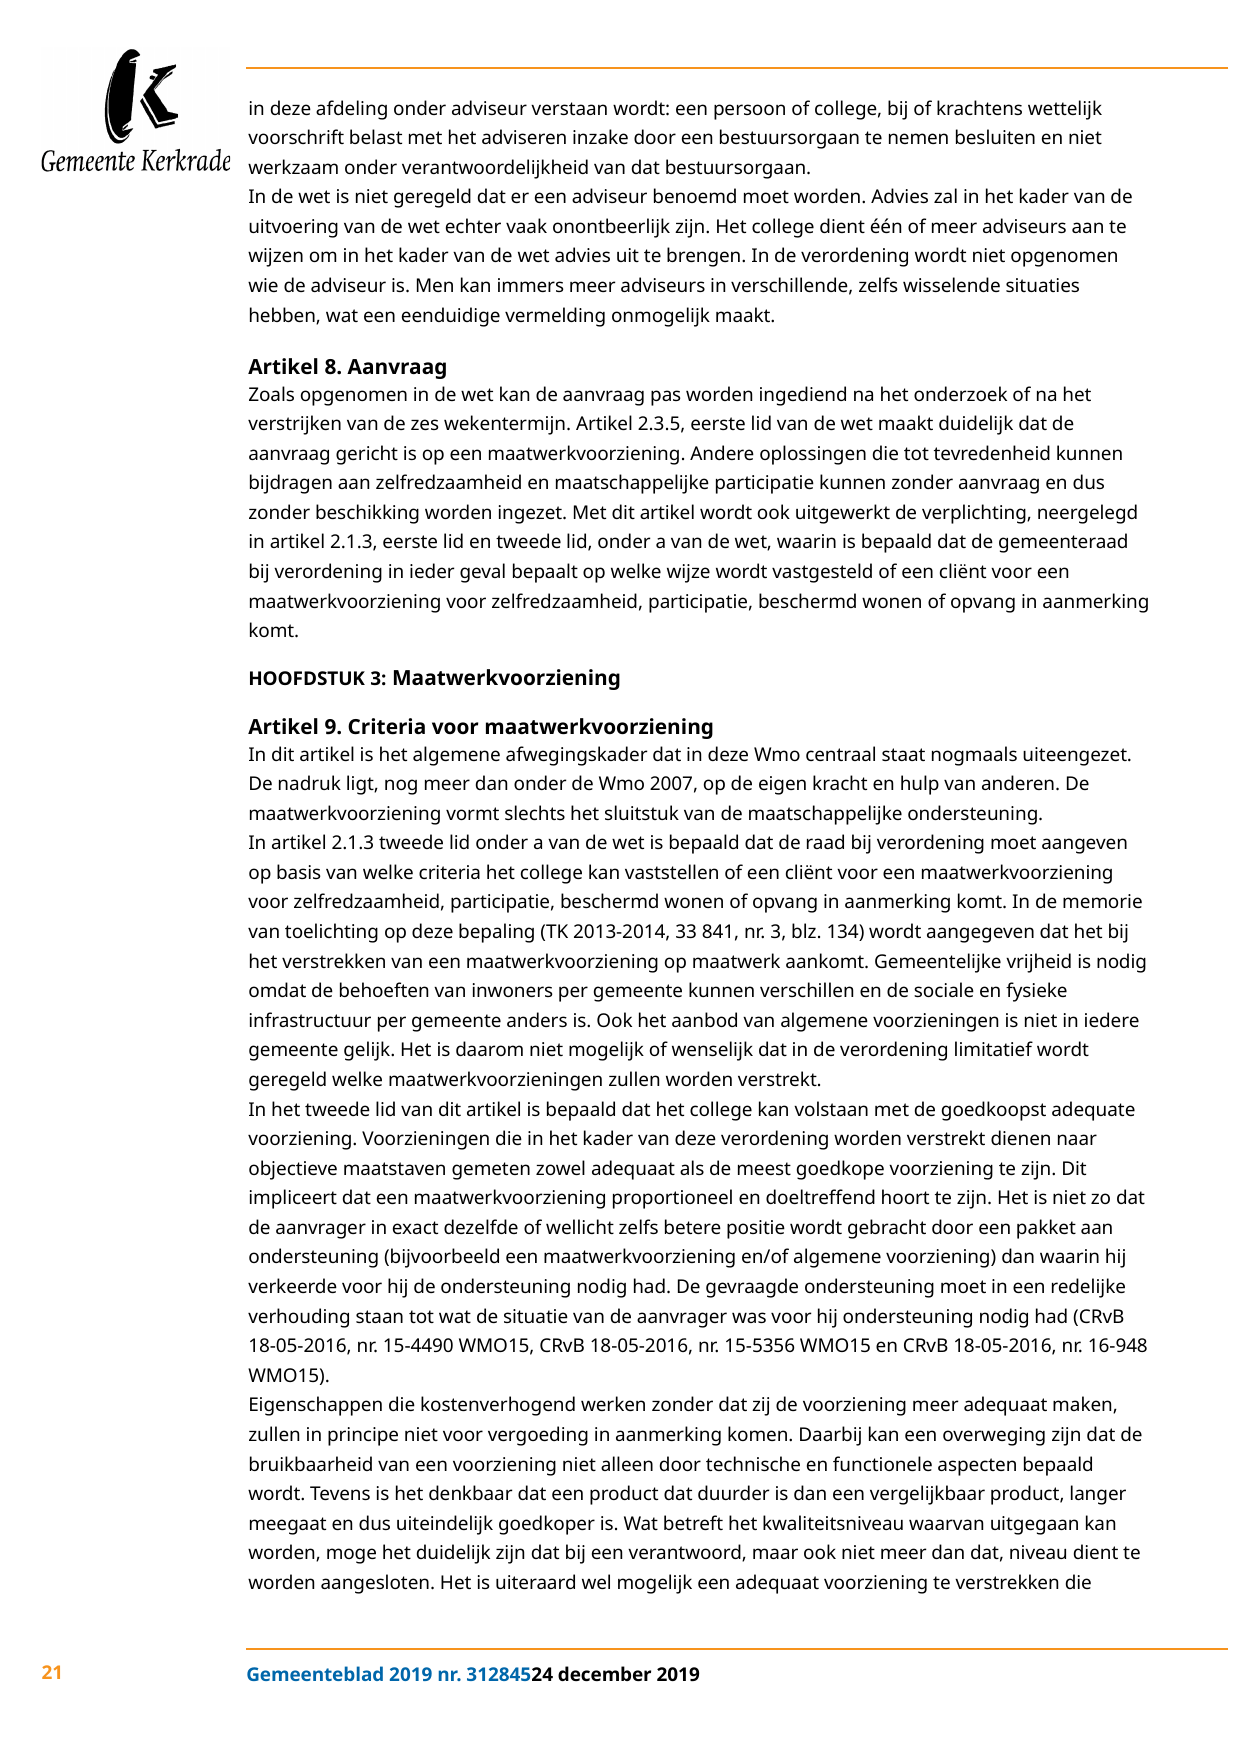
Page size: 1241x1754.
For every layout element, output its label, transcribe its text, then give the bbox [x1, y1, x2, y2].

text HOOFDSTUK 3: Maatwerkvoorziening [248, 663, 1152, 691]
text In het tweede lid van dit artikel is bepaald dat het college kan volstaan met de goedkoopst adequate voorziening. Voorzieningen die in het kader van deze verordening worden verstrekt dienen naar objectieve maatstaven gemeten zowel adequaat als de meest goedkope voorziening te zijn. Dit impliceert dat een maatwerkvoorziening proportioneel en doeltreffend hoort te zijn. Het is niet zo dat de aanvrager in exact dezelfde of wellicht zelfs betere positie wordt gebracht door een pakket aan ondersteuning (bijvoorbeeld een maatwerkvoorziening en/of algemene voorziening) dan waarin hij verkeerde voor hij de ondersteuning nodig had. De gevraagde ondersteuning moet in een redelijke verhouding staan tot wat de situatie van de aanvrager was voor hij ondersteuning nodig had (CRvB 18-05-2016, nr. 15-4490 WMO15, CRvB 18-05-2016, nr. 15-5356 WMO15 en CRvB 18-05-2016, nr. 16-948 WMO15). [248, 1096, 1152, 1388]
text In artikel 2.1.3 tweede lid onder a van de wet is bepaald dat de raad bij verordening moet aangeven op basis van welke criteria het college kan vaststellen of een cliënt voor een maatwerkvoorziening voor zelfredzaamheid, participatie, beschermd wonen of opvang in aanmerking komt. In de memorie van toelichting op deze bepaling (TK 2013-2014, 33 841, nr. 3, blz. 134) wordt aangegeven dat het bij het verstrekken van een maatwerkvoorziening op maatwerk aankomt. Gemeentelijke vrijheid is nodig omdat de behoeften van inwoners per gemeente kunnen verschillen en de sociale en fysieke infrastructuur per gemeente anders is. Ook het aanbod van algemene voorzieningen is niet in iedere gemeente gelijk. Het is daarom niet mogelijk of wenselijk dat in de verordening limitatief wordt geregeld welke maatwerkvoorzieningen zullen worden verstrekt. [248, 829, 1152, 1092]
text in deze afdeling onder adviseur verstaan wordt: een persoon of college, bij of krachtens wettelijk voorschrift belast met het adviseren inzake door een bestuursorgaan te nemen besluiten en niet werkzaam onder verantwoordelijkheid van dat bestuursorgaan. [248, 95, 1152, 180]
text Artikel 8. Aanvraag [248, 352, 1152, 381]
picture [41, 47, 231, 172]
text In de wet is niet geregeld dat er een adviseur benoemd moet worden. Advies zal in het kader van de uitvoering van de wet echter vaak onontbeerlijk zijn. Het college dient één of meer adviseurs aan te wijzen om in het kader van de wet advies uit te brengen. In de verordening wordt niet opgenomen wie de adviseur is. Men kan immers meer adviseurs in verschillende, zelfs wisselende situaties hebben, wat een eenduidige vermelding onmogelijk maakt. [248, 183, 1152, 328]
text Eigenschappen die kostenverhogend werken zonder dat zij de voorziening meer adequaat maken, zullen in principe niet voor vergoeding in aanmerking komen. Daarbij kan een overweging zijn dat de bruikbaarheid van een voorziening niet alleen door technische en functionele aspecten bepaald wordt. Tevens is het denkbaar dat een product dat duurder is dan een vergelijkbaar product, langer meegaat en dus uiteindelijk goedkoper is. Wat betreft het kwaliteitsniveau waarvan uitgegaan kan worden, moge het duidelijk zijn dat bij een verantwoord, maar ook niet meer dan dat, niveau dient te worden aangesloten. Het is uiteraard wel mogelijk een adequaat voorziening te verstrekken die [248, 1392, 1152, 1595]
text Artikel 9. Criteria voor maatwerkvoorziening [248, 712, 1152, 741]
text Zoals opgenomen in de wet kan de aanvraag pas worden ingediend na het onderzoek of na het verstrijken van de zes wekentermijn. Artikel 2.3.5, eerste lid van de wet maakt duidelijk dat de aanvraag gericht is op een maatwerkvoorziening. Andere oplossingen die tot tevredenheid kunnen bijdragen aan zelfredzaamheid en maatschappelijke participatie kunnen zonder aanvraag en dus zonder beschikking worden ingezet. Met dit artikel wordt ook uitgewerkt de verplichting, neergelegd in artikel 2.1.3, eerste lid en tweede lid, onder a van de wet, waarin is bepaald dat de gemeenteraad bij verordening in ieder geval bepaalt op welke wijze wordt vastgesteld of een cliënt voor een maatwerkvoorziening voor zelfredzaamheid, participatie, beschermd wonen of opvang in aanmerking komt. [248, 381, 1152, 643]
text In dit artikel is het algemene afwegingskader dat in deze Wmo centraal staat nogmaals uiteengezet. De nadruk ligt, nog meer dan onder de Wmo 2007, op de eigen kracht en hulp van anderen. De maatwerkvoorziening vormt slechts het sluitstuk van de maatschappelijke ondersteuning. [248, 741, 1152, 826]
